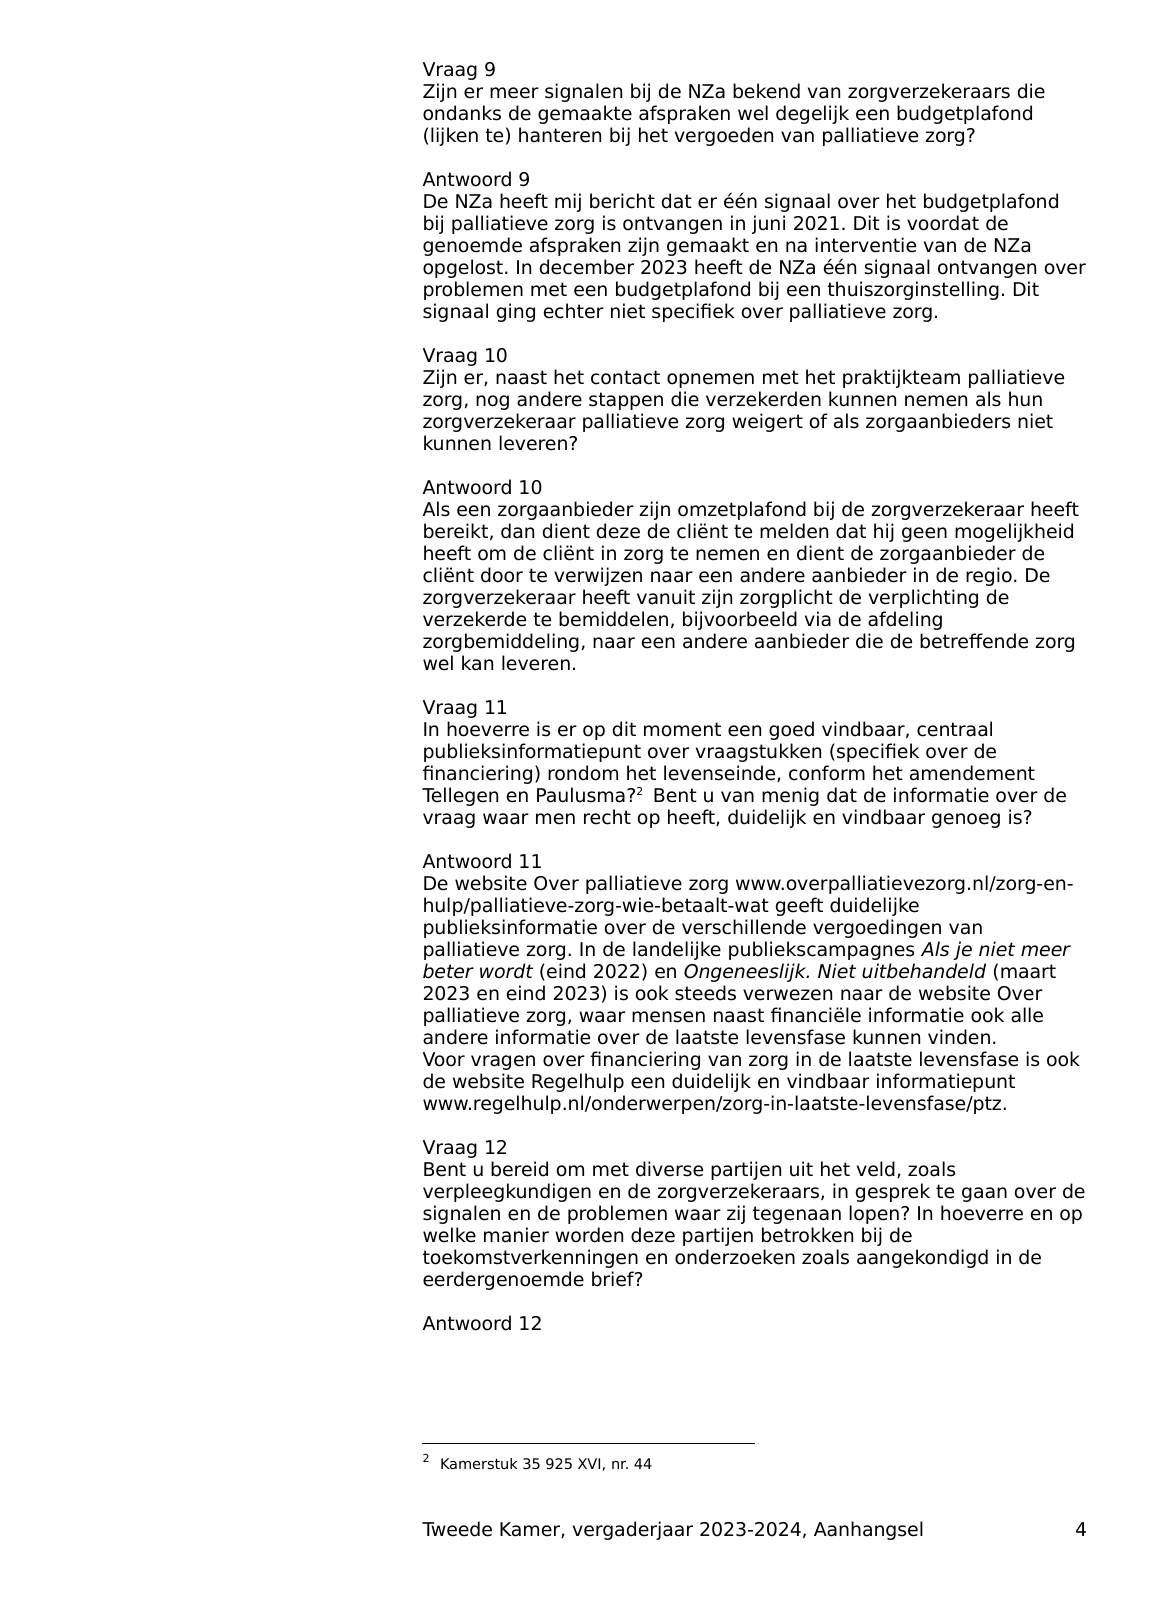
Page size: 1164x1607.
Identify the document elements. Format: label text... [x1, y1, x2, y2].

text Zijn er meer signalen bij de NZa bekend van zorgverzekeraars die ondanks de gemaakte afspraken wel degelijk een budgetplafond (lijken te) hanteren bij het vergoeden van palliatieve zorg? [422, 81, 1087, 147]
text Antwoord 10 [422, 477, 1087, 499]
text Antwoord 11 [422, 851, 1087, 873]
text Vraag 12 [422, 1137, 1087, 1159]
text Voor vragen over financiering van zorg in de laatste levensfase is ook de website Regelhulp een duidelijk en vindbaar informatiepunt www.regelhulp.nl/onderwerpen/zorg-in-laatste-levensfase/ptz. [422, 1049, 1087, 1115]
text In hoeverre is er op dit moment een goed vindbaar, centraal publieksinformatiepunt over vraagstukken (specifiek over de financiering) rondom het levenseinde, conform het amendement Tellegen en Paulusma? Bent u van menig dat de informatie over de vraag waar men recht op heeft, duidelijk en vindbaar genoeg is? [422, 719, 1087, 829]
text Kamerstuk 35 925 XVI, nr. 44 [422, 1452, 1087, 1474]
text Antwoord 12 [422, 1313, 1087, 1335]
text De NZa heeft mij bericht dat er één signaal over het budgetplafond bij palliatieve zorg is ontvangen in juni 2021. Dit is voordat de genoemde afspraken zijn gemaakt en na interventie van de NZa opgelost. In december 2023 heeft de NZa één signaal ontvangen over problemen met een budgetplafond bij een thuiszorginstelling. Dit signaal ging echter niet specifiek over palliatieve zorg. [422, 191, 1087, 323]
text Vraag 10 [422, 345, 1087, 367]
text Als een zorgaanbieder zijn omzetplafond bij de zorgverzekeraar heeft bereikt, dan dient deze de cliënt te melden dat hij geen mogelijkheid heeft om de cliënt in zorg te nemen en dient de zorgaanbieder de cliënt door te verwijzen naar een andere aanbieder in de regio. De zorgverzekeraar heeft vanuit zijn zorgplicht de verplichting de verzekerde te bemiddelen, bijvoorbeeld via de afdeling zorgbemiddeling, naar een andere aanbieder die de betreffende zorg wel kan leveren. [422, 499, 1087, 675]
text Zijn er, naast het contact opnemen met het praktijkteam palliatieve zorg, nog andere stappen die verzekerden kunnen nemen als hun zorgverzekeraar palliatieve zorg weigert of als zorgaanbieders niet kunnen leveren? [422, 367, 1087, 455]
text Bent u bereid om met diverse partijen uit het veld, zoals verpleegkundigen en de zorgverzekeraars, in gesprek te gaan over de signalen en de problemen waar zij tegenaan lopen? In hoeverre en op welke manier worden deze partijen betrokken bij de toekomstverkenningen en onderzoeken zoals aangekondigd in de eerdergenoemde brief? [422, 1159, 1087, 1291]
text De website Over palliatieve zorg www.overpalliatievezorg.nl/zorg-en-hulp/palliatieve-zorg-wie-betaalt-wat geeft duidelijke publieksinformatie over de verschillende vergoedingen van palliatieve zorg. In de landelijke publiekscampagnes Als je niet meer beter wordt (eind 2022) en Ongeneeslijk. Niet uitbehandeld (maart 2023 en eind 2023) is ook steeds verwezen naar de website Over palliatieve zorg, waar mensen naast financiële informatie ook alle andere informatie over de laatste levensfase kunnen vinden. [422, 873, 1087, 1049]
text Antwoord 9 [422, 169, 1087, 191]
text Vraag 11 [422, 697, 1087, 719]
text Vraag 9 [422, 59, 1087, 81]
